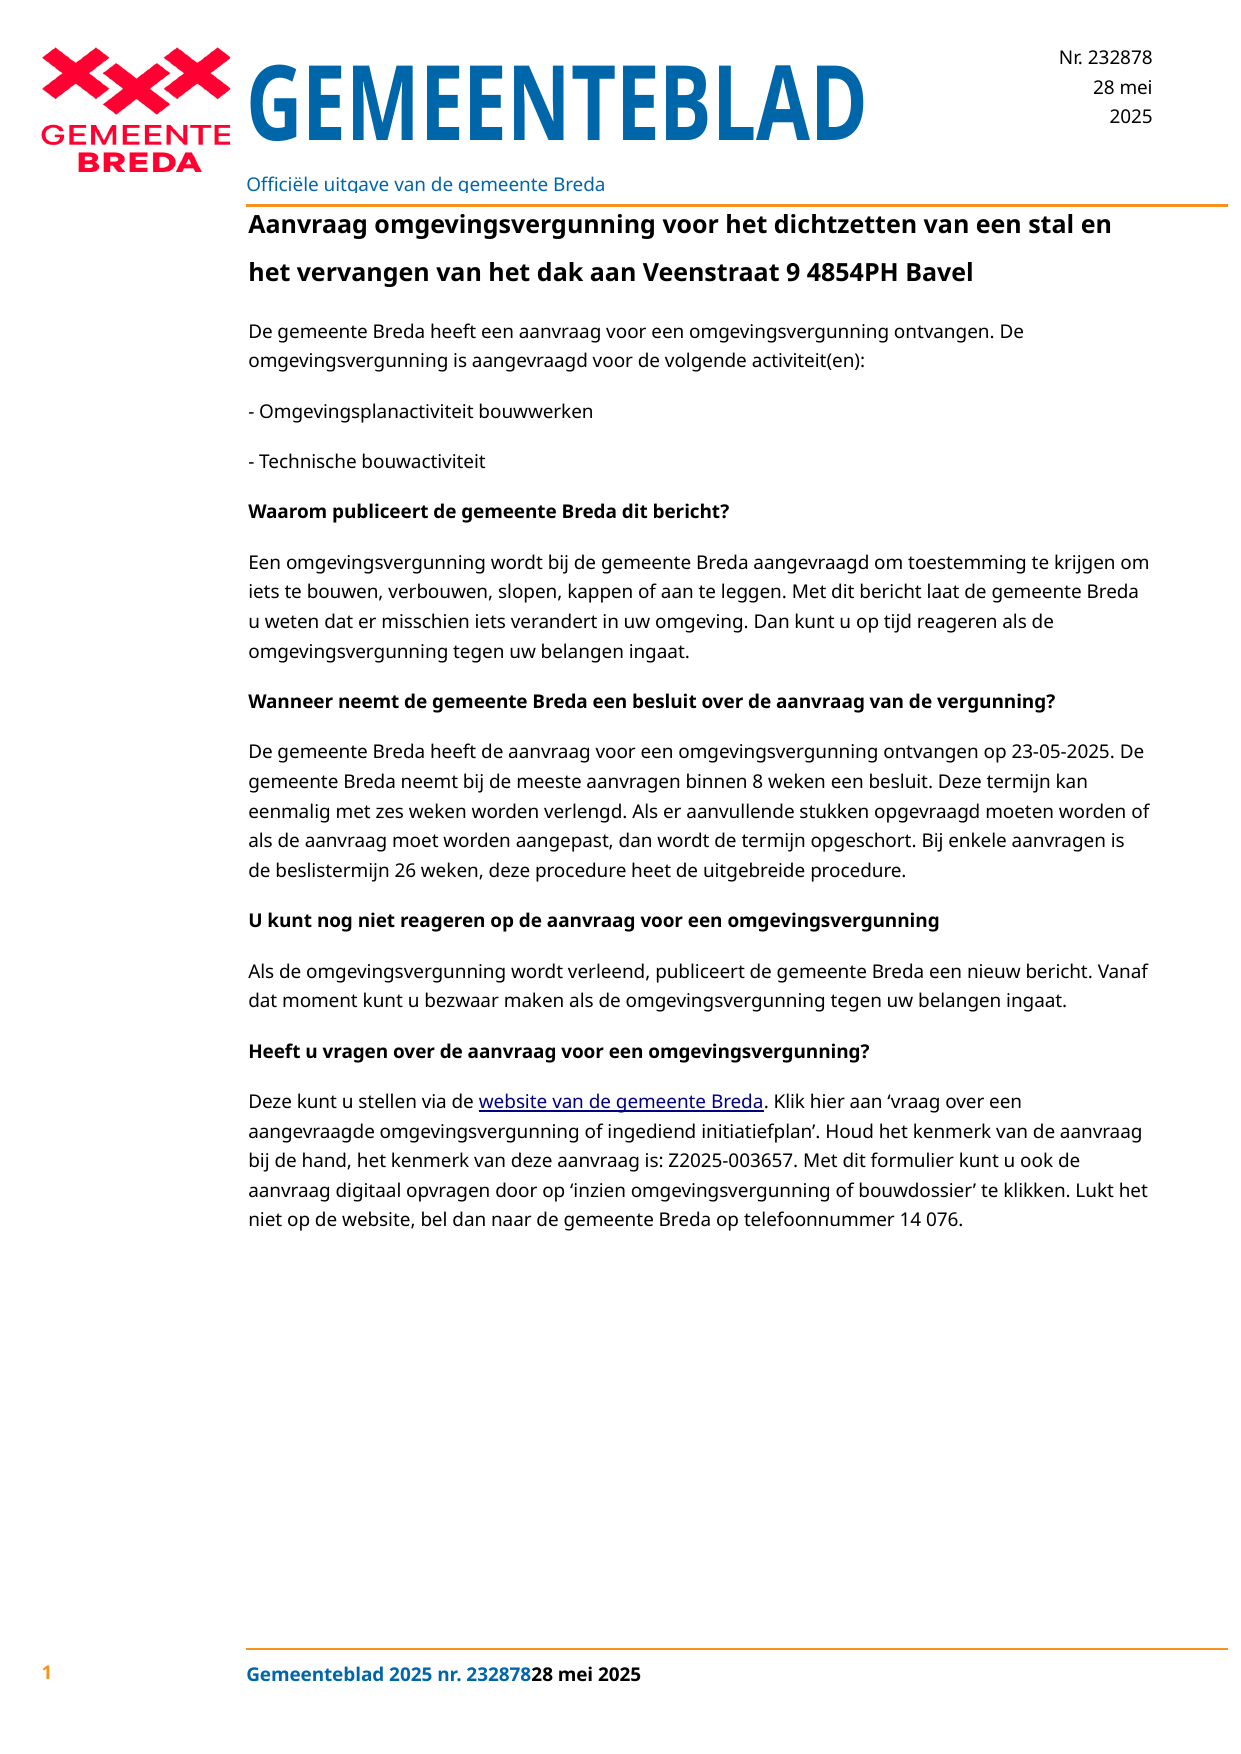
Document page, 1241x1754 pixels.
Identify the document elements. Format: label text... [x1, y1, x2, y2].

text De gemeente Breda heeft de aanvraag voor een omgevingsvergunning ontvangen op 23-05-2025. De gemeente Breda neemt bij de meeste aanvragen binnen 8 weken een besluit. Deze termijn kan eenmalig met zes weken worden verlengd. Als er aanvullende stukken opgevraagd moeten worden of als de aanvraag moet worden aangepast, dan wordt de termijn opgeschort. Bij enkele aanvragen is de beslistermijn 26 weken, deze procedure heet de uitgebreide procedure. [248, 739, 1152, 883]
text De gemeente Breda heeft een aanvraag voor een omgevingsvergunning ontvangen. De omgevingsvergunning is aangevraagd voor de volgende activiteit(en): [248, 318, 1152, 373]
text Aanvraag omgevingsvergunning voor het dichtzetten van een stal en het vervangen van het dak aan Veenstraat 9 4854PH Bavel [248, 207, 1152, 288]
text U kunt nog niet reageren op de aanvraag voor een omgevingsvergunning [248, 907, 1152, 933]
text Een omgevingsvergunning wordt bij de gemeente Breda aangevraagd om toestemming te krijgen om iets te bouwen, verbouwen, slopen, kappen of aan te leggen. Met dit bericht laat de gemeente Breda u weten dat er misschien iets verandert in uw omgeving. Dan kunt u op tijd reageren als de omgevingsvergunning tegen uw belangen ingaat. [248, 549, 1152, 664]
text - Omgevingsplanactiviteit bouwwerken [248, 398, 1152, 424]
text Deze kunt u stellen via de website van de gemeente Breda. Klik hier aan ‘vraag over een aangevraagde omgevingsvergunning of ingediend initiatiefplan’. Houd het kenmerk van de aanvraag bij de hand, het kenmerk van deze aanvraag is: Z2025-003657. Met dit formulier kunt u ook de aanvraag digitaal opvragen door op ‘inzien omgevingsvergunning of bouwdossier’ te klikken. Lukt het niet op de website, bel dan naar de gemeente Breda op telefoonnummer 14 076. [248, 1088, 1152, 1232]
text Waarom publiceert de gemeente Breda dit bericht? [248, 499, 1152, 524]
text Heeft u vragen over de aanvraag voor een omgevingsvergunning? [248, 1038, 1152, 1064]
picture [41, 47, 231, 172]
text Wanneer neemt de gemeente Breda een besluit over de aanvraag van de vergunning? [248, 688, 1152, 714]
text Als de omgevingsvergunning wordt verleend, publiceert de gemeente Breda een nieuw bericht. Vanaf dat moment kunt u bezwaar maken als de omgevingsvergunning tegen uw belangen ingaat. [248, 958, 1152, 1013]
text - Technische bouwactiviteit [248, 448, 1152, 474]
